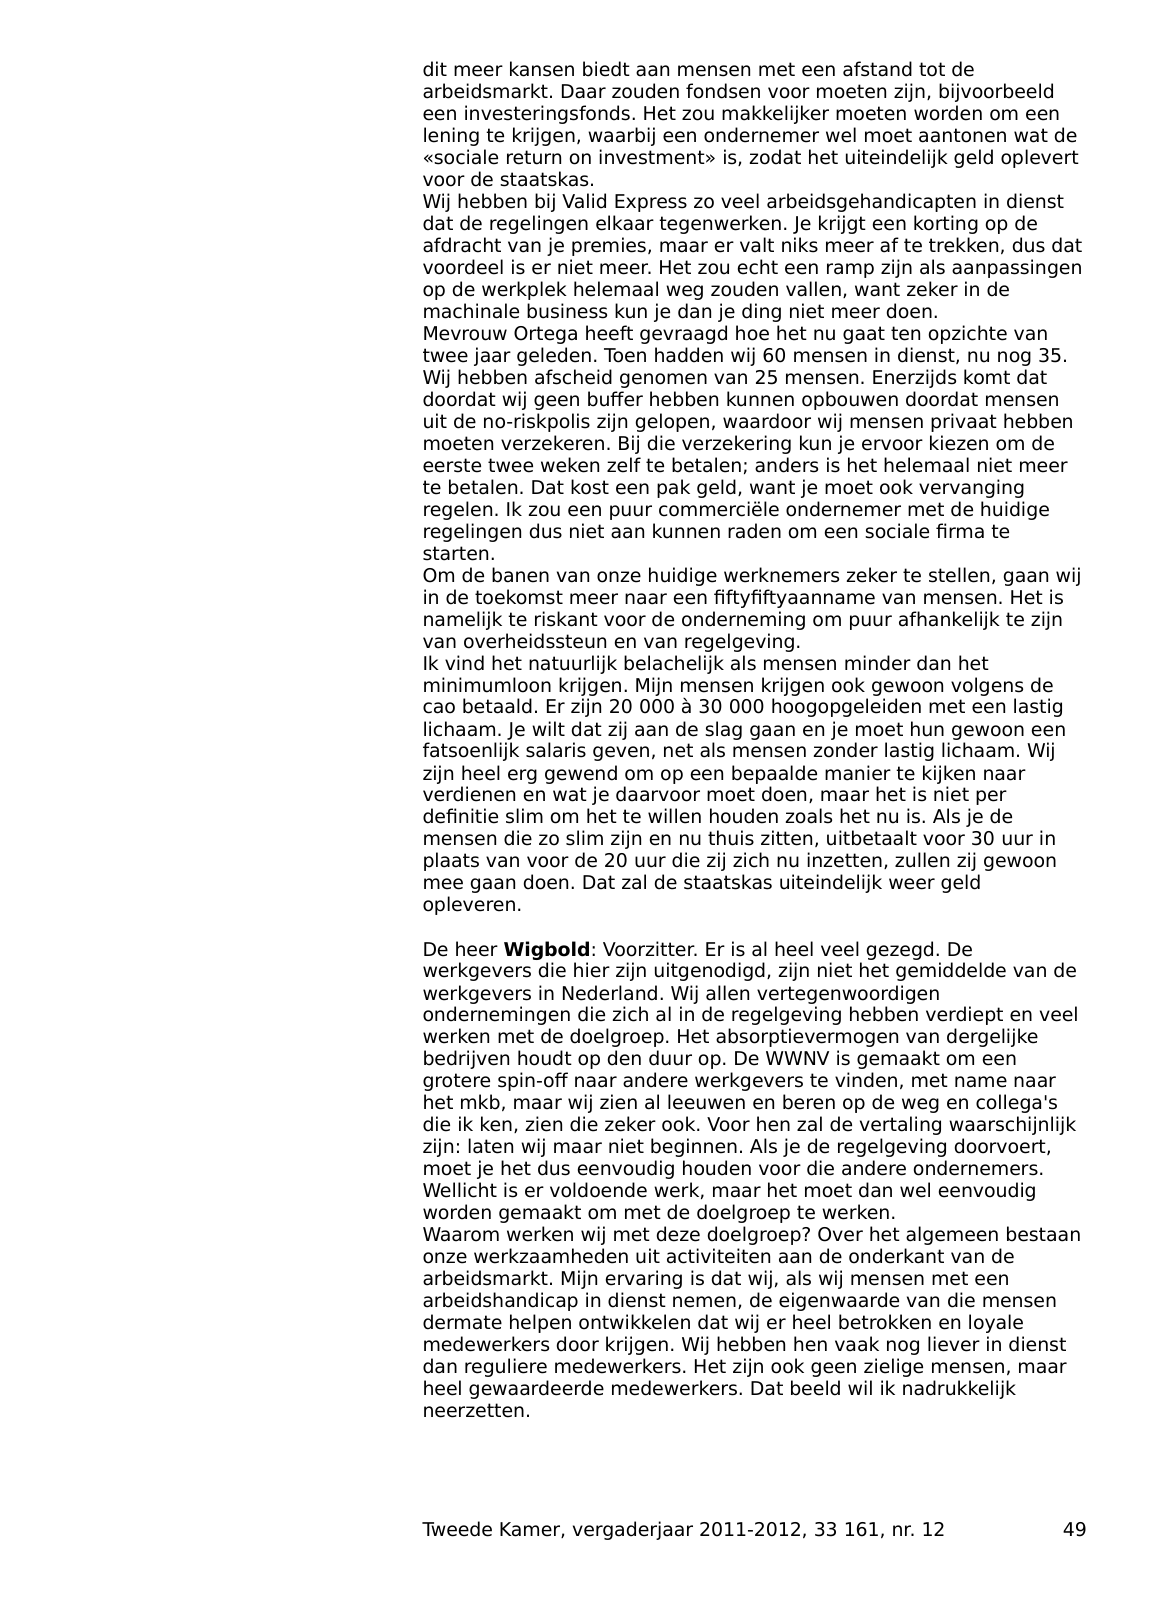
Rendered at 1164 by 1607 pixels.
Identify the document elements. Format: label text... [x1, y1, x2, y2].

text Om de banen van onze huidige werknemers zeker te stellen, gaan wij in de toekomst meer naar een fiftyfiftyaanname van mensen. Het is namelijk te riskant voor de onderneming om puur afhankelijk te zijn van overheidssteun en van regelgeving. [422, 564, 1087, 652]
text Mevrouw Ortega heeft gevraagd hoe het nu gaat ten opzichte van twee jaar geleden. Toen hadden wij 60 mensen in dienst, nu nog 35. Wij hebben afscheid genomen van 25 mensen. Enerzijds komt dat doordat wij geen buffer hebben kunnen opbouwen doordat mensen uit de no-riskpolis zijn gelopen, waardoor wij mensen privaat hebben moeten verzekeren. Bij die verzekering kun je ervoor kiezen om de eerste twee weken zelf te betalen; anders is het helemaal niet meer te betalen. Dat kost een pak geld, want je moet ook vervanging regelen. Ik zou een puur commerciële ondernemer met de huidige regelingen dus niet aan kunnen raden om een sociale firma te starten. [422, 323, 1087, 564]
text Wij hebben bij Valid Express zo veel arbeidsgehandicapten in dienst dat de regelingen elkaar tegenwerken. Je krijgt een korting op de afdracht van je premies, maar er valt niks meer af te trekken, dus dat voordeel is er niet meer. Het zou echt een ramp zijn als aanpassingen op de werkplek helemaal weg zouden vallen, want zeker in de machinale business kun je dan je ding niet meer doen. [422, 191, 1087, 323]
text De heer Wigbold: Voorzitter. Er is al heel veel gezegd. De werkgevers die hier zijn uitgenodigd, zijn niet het gemiddelde van de werkgevers in Nederland. Wij allen vertegenwoordigen ondernemingen die zich al in de regelgeving hebben verdiept en veel werken met de doelgroep. Het absorptievermogen van dergelijke bedrijven houdt op den duur op. De WWNV is gemaakt om een grotere spin-off naar andere werkgevers te vinden, met name naar het mkb, maar wij zien al leeuwen en beren op de weg en collega's die ik ken, zien die zeker ook. Voor hen zal de vertaling waarschijnlijk zijn: laten wij maar niet beginnen. Als je de regelgeving doorvoert, moet je het dus eenvoudig houden voor die andere ondernemers. [422, 938, 1087, 1180]
text dit meer kansen biedt aan mensen met een afstand tot de arbeidsmarkt. Daar zouden fondsen voor moeten zijn, bijvoorbeeld een investeringsfonds. Het zou makkelijker moeten worden om een lening te krijgen, waarbij een ondernemer wel moet aantonen wat de «sociale return on investment» is, zodat het uiteindelijk geld oplevert voor de staatskas. [422, 59, 1087, 191]
text Waarom werken wij met deze doelgroep? Over het algemeen bestaan onze werkzaamheden uit activiteiten aan de onderkant van de arbeidsmarkt. Mijn ervaring is dat wij, als wij mensen met een arbeidshandicap in dienst nemen, de eigenwaarde van die mensen dermate helpen ontwikkelen dat wij er heel betrokken en loyale medewerkers door krijgen. Wij hebben hen vaak nog liever in dienst dan reguliere medewerkers. Het zijn ook geen zielige mensen, maar heel gewaardeerde medewerkers. Dat beeld wil ik nadrukkelijk neerzetten. [422, 1224, 1087, 1422]
text Wellicht is er voldoende werk, maar het moet dan wel eenvoudig worden gemaakt om met de doelgroep te werken. [422, 1180, 1087, 1224]
text Ik vind het natuurlijk belachelijk als mensen minder dan het minimumloon krijgen. Mijn mensen krijgen ook gewoon volgens de cao betaald. Er zijn 20 000 à 30 000 hoogopgeleiden met een lastig lichaam. Je wilt dat zij aan de slag gaan en je moet hun gewoon een fatsoenlijk salaris geven, net als mensen zonder lastig lichaam. Wij zijn heel erg gewend om op een bepaalde manier te kijken naar verdienen en wat je daarvoor moet doen, maar het is niet per definitie slim om het te willen houden zoals het nu is. Als je de mensen die zo slim zijn en nu thuis zitten, uitbetaalt voor 30 uur in plaats van voor de 20 uur die zij zich nu inzetten, zullen zij gewoon mee gaan doen. Dat zal de staatskas uiteindelijk weer geld opleveren. [422, 652, 1087, 916]
